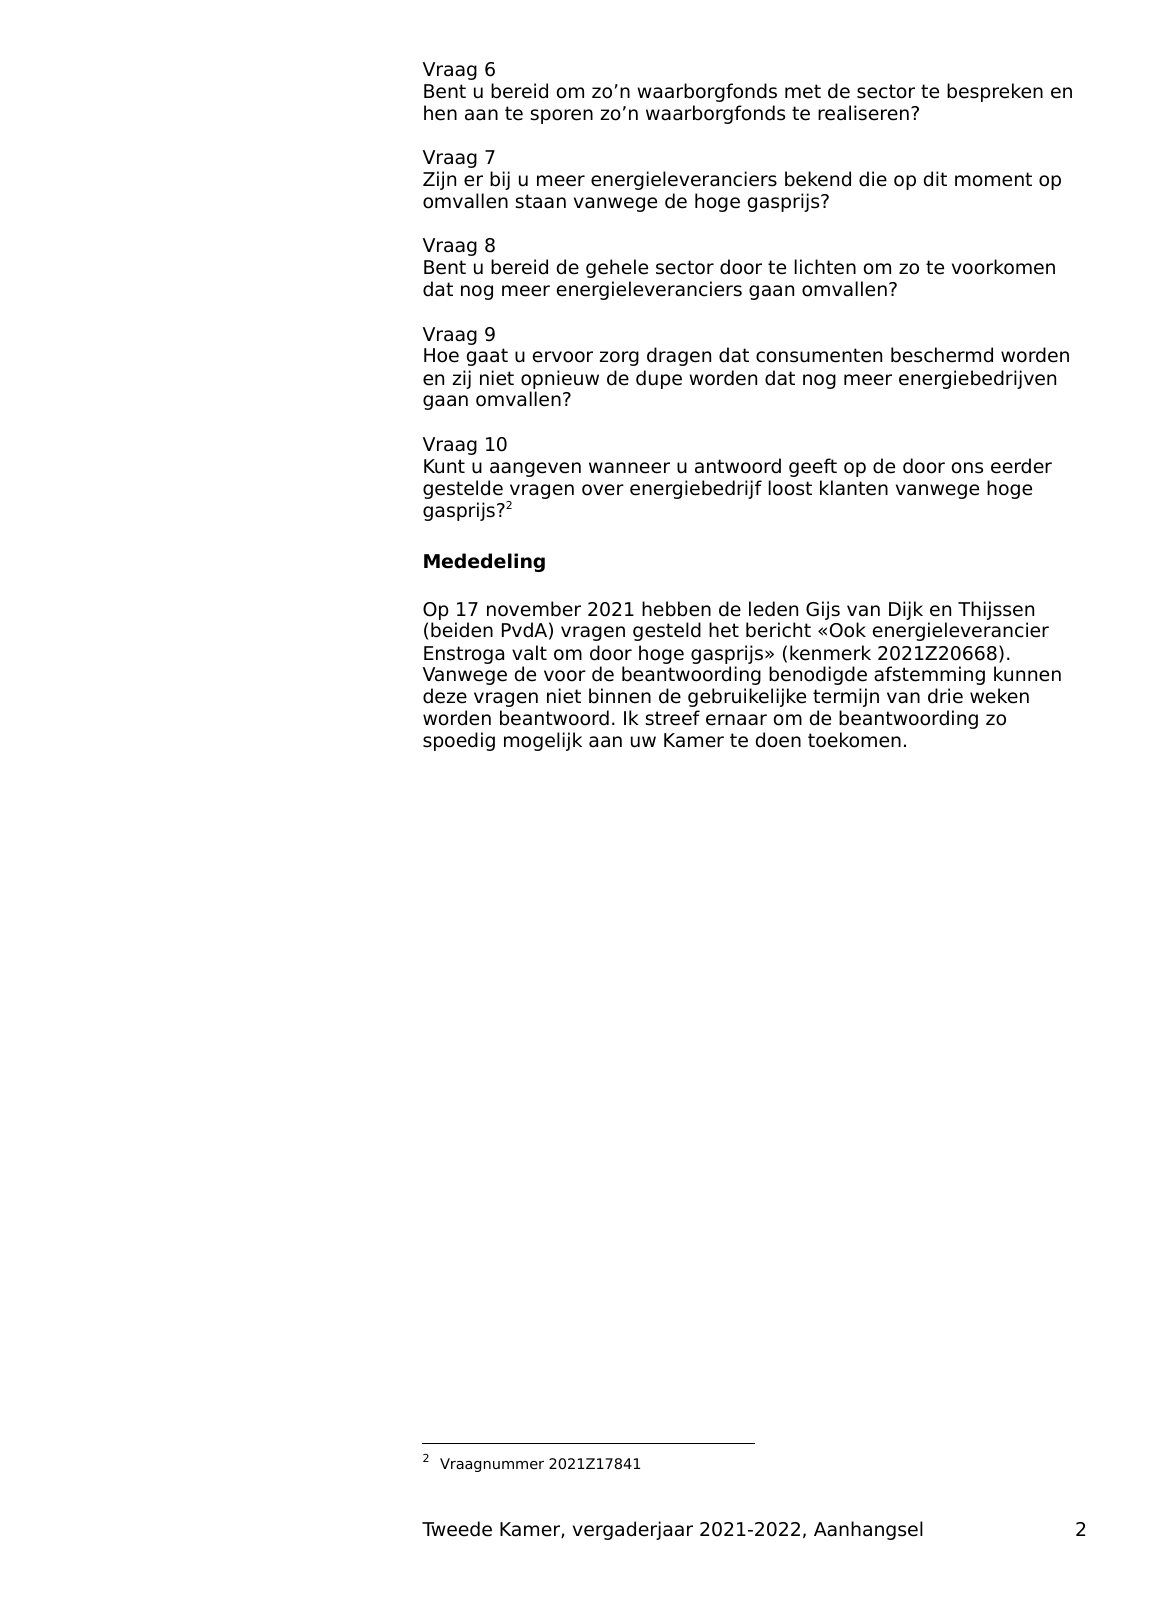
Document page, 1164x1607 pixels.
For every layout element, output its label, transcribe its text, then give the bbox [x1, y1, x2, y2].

text Op 17 november 2021 hebben de leden Gijs van Dijk en Thijssen (beiden PvdA) vragen gesteld het bericht «Ook energieleverancier Enstroga valt om door hoge gasprijs» (kenmerk 2021Z20668). [422, 598, 1087, 664]
text Zijn er bij u meer energieleveranciers bekend die op dit moment op omvallen staan vanwege de hoge gasprijs? [422, 169, 1087, 213]
text Vraag 8 [422, 235, 1087, 257]
text Kunt u aangeven wanneer u antwoord geeft op de door ons eerder gestelde vragen over energiebedrijf loost klanten vanwege hoge gasprijs? [422, 456, 1087, 521]
text Vraag 7 [422, 147, 1087, 169]
text Vraag 10 [422, 433, 1087, 456]
text Vraag 9 [422, 323, 1087, 345]
text Bent u bereid de gehele sector door te lichten om zo te voorkomen dat nog meer energieleveranciers gaan omvallen? [422, 257, 1087, 301]
text Vraag 6 [422, 59, 1087, 81]
subtitle Mededeling [422, 551, 1087, 573]
text Vanwege de voor de beantwoording benodigde afstemming kunnen deze vragen niet binnen de gebruikelijke termijn van drie weken worden beantwoord. Ik streef ernaar om de beantwoording zo spoedig mogelijk aan uw Kamer te doen toekomen. [422, 664, 1087, 752]
text Hoe gaat u ervoor zorg dragen dat consumenten beschermd worden en zij niet opnieuw de dupe worden dat nog meer energiebedrijven gaan omvallen? [422, 345, 1087, 411]
text Vraagnummer 2021Z17841 [422, 1452, 1087, 1474]
text Bent u bereid om zo’n waarborgfonds met de sector te bespreken en hen aan te sporen zo’n waarborgfonds te realiseren? [422, 81, 1087, 125]
